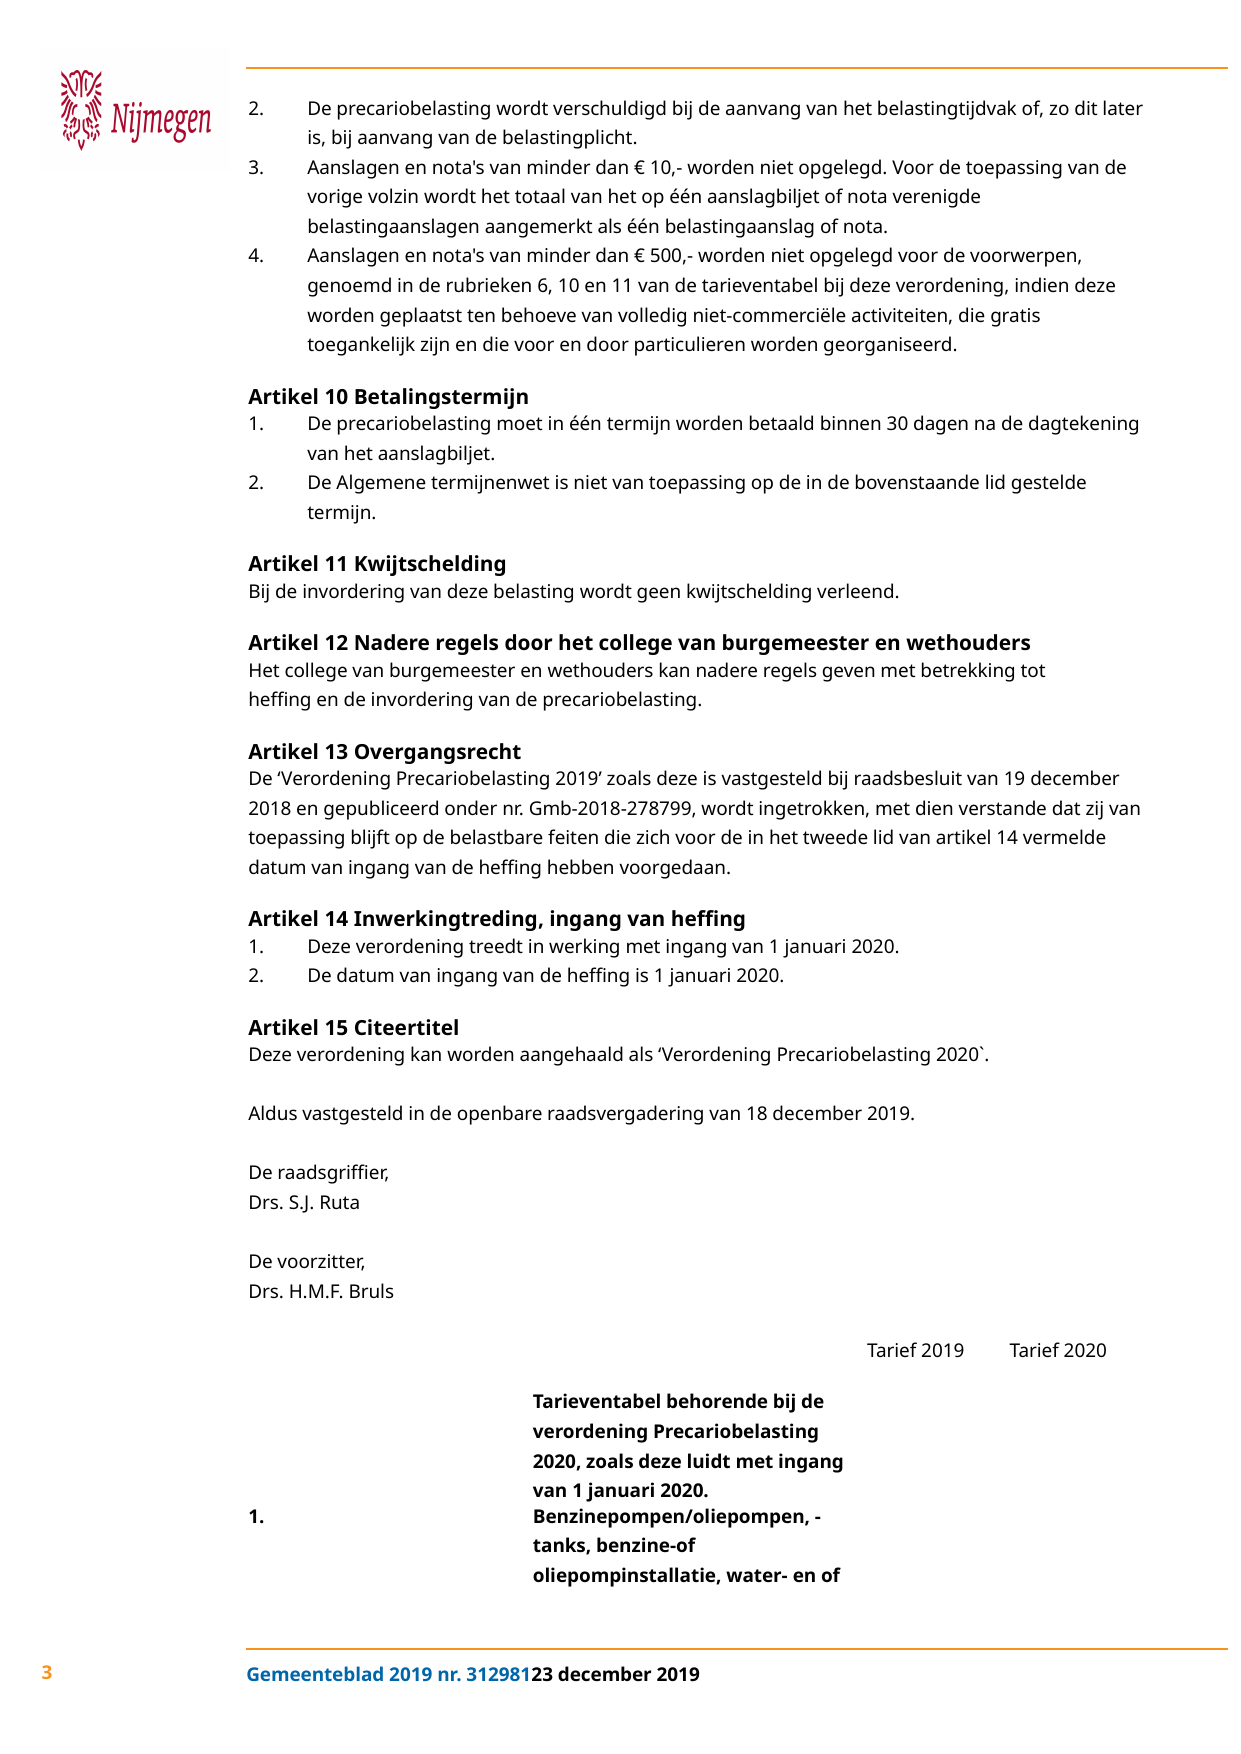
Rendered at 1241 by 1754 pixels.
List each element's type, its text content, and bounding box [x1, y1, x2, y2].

table_cell [867, 1389, 1009, 1503]
text Artikel 15 Citeertitel [248, 1013, 1152, 1041]
table_cell [533, 1363, 867, 1389]
list Aanslagen en nota's van minder dan € 10,- worden niet opgelegd. Voor de toepassing van de vorige volzin wordt het totaal van het op één aanslagbiljet of nota verenigde belastingaanslagen aangemerkt als één belastingaanslag of nota. [248, 154, 1152, 239]
table_header [248, 1337, 390, 1363]
text Drs. H.M.F. Bruls [248, 1278, 1152, 1304]
table_cell [867, 1363, 1009, 1389]
table_cell [867, 1503, 1009, 1588]
text heffing en de invordering van de precariobelasting. [248, 686, 1152, 712]
table_cell [248, 1389, 390, 1503]
text Artikel 13 Overgangsrecht [248, 737, 1152, 765]
table_cell [390, 1363, 533, 1389]
table_header Tarief 2019 [867, 1337, 1009, 1363]
list Deze verordening treedt in werking met ingang van 1 januari 2020. [248, 933, 1152, 958]
table_cell [390, 1503, 533, 1588]
table_cell 1. [248, 1503, 390, 1588]
text Artikel 12 Nadere regels door het college van burgemeester en wethouders [248, 628, 1152, 657]
text Deze verordening kan worden aangehaald als ‘Verordening Precariobelasting 2020`. [248, 1041, 1152, 1067]
text Drs. S.J. Ruta [248, 1189, 1152, 1215]
list De precariobelasting wordt verschuldigd bij de aanvang van het belastingtijdvak of, zo dit later is, bij aanvang van de belastingplicht. [248, 95, 1152, 150]
list De Algemene termijnenwet is niet van toepassing op de in de bovenstaande lid gestelde termijn. [248, 469, 1152, 525]
text Artikel 14 Inwerkingtreding, ingang van heffing [248, 904, 1152, 933]
table_cell [390, 1389, 533, 1503]
text Artikel 10 Betalingstermijn [248, 382, 1152, 410]
text De ‘Verordening Precariobelasting 2019’ zoals deze is vastgesteld bij raadsbesluit van 19 december 2018 en gepubliceerd onder nr. Gmb-2018-278799, wordt ingetrokken, met dien verstande dat zij van toepassing blijft op de belastbare feiten die zich voor de in het tweede lid van artikel 14 vermelde datum van ingang van de heffing hebben voorgedaan. [248, 765, 1152, 880]
table_header [533, 1337, 867, 1363]
table_header [390, 1337, 533, 1363]
table_cell Tarieventabel behorende bij de verordening Precariobelasting 2020, zoals deze luidt met ingang van 1 januari 2020. [533, 1389, 867, 1503]
table_cell Benzinepompen/oliepompen, -tanks, benzine-of oliepompinstallatie, water- en of [533, 1503, 867, 1588]
text De raadsgriffier, [248, 1159, 1152, 1185]
list De datum van ingang van de heffing is 1 januari 2020. [248, 962, 1152, 988]
list De precariobelasting moet in één termijn worden betaald binnen 30 dagen na de dagtekening van het aanslagbiljet. [248, 410, 1152, 466]
table_header Tarief 2020 [1009, 1337, 1152, 1363]
text Aldus vastgesteld in de openbare raadsvergadering van 18 december 2019. [248, 1100, 1152, 1126]
text De voorzitter, [248, 1248, 1152, 1274]
table_cell [1009, 1389, 1152, 1503]
text Het college van burgemeester en wethouders kan nadere regels geven met betrekking tot [248, 657, 1152, 682]
text Artikel 11 Kwijtschelding [248, 549, 1152, 578]
text Bij de invordering van deze belasting wordt geen kwijtschelding verleend. [248, 578, 1152, 604]
table_cell [1009, 1503, 1152, 1588]
table_cell [1009, 1363, 1152, 1389]
table_cell [248, 1363, 390, 1389]
list Aanslagen en nota's van minder dan € 500,- worden niet opgelegd voor de voorwerpen, genoemd in de rubrieken 6, 10 en 11 van de tarieventabel bij deze verordening, indien deze worden geplaatst ten behoeve van volledig niet-commerciële activiteiten, die gratis toegankelijk zijn en die voor en door particulieren worden georganiseerd. [248, 243, 1152, 357]
picture [41, 47, 231, 172]
